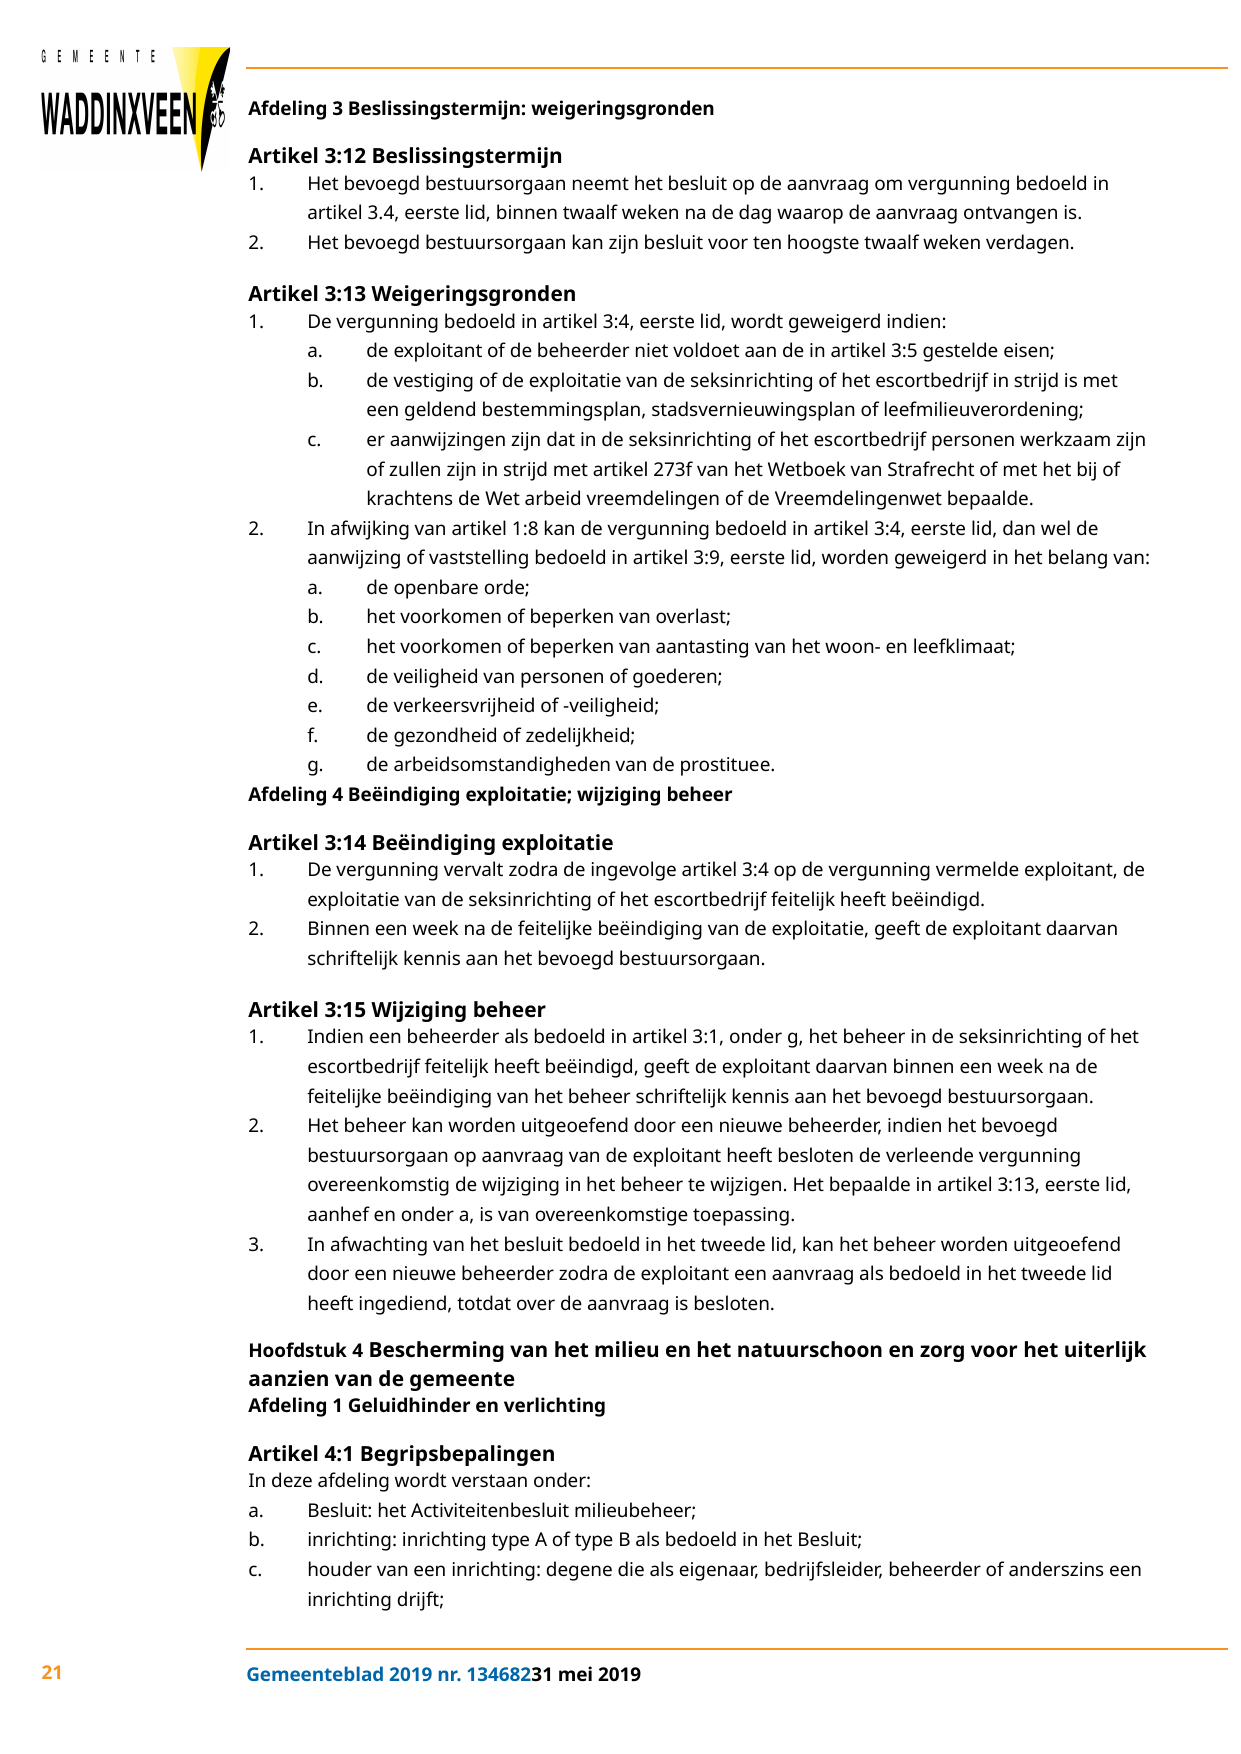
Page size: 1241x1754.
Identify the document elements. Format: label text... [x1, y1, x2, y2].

list er aanwijzingen zijn dat in de seksinrichting of het escortbedrijf personen werkzaam zijn of zullen zijn in strijd met artikel 273f van het Wetboek van Strafrecht of met het bij of krachtens de Wet arbeid vreemdelingen of de Vreemdelingenwet bepaalde. [307, 426, 1152, 511]
list de exploitant of de beheerder niet voldoet aan de in artikel 3:5 gestelde eisen; [307, 337, 1152, 363]
list De vergunning bedoeld in artikel 3:4, eerste lid, wordt geweigerd indien: [248, 308, 1152, 333]
list Het beheer kan worden uitgeoefend door een nieuwe beheerder, indien het bevoegd bestuursorgaan op aanvraag van de exploitant heeft besloten de verleende vergunning overeenkomstig de wijziging in het beheer te wijzigen. Het bepaalde in artikel 3:13, eerste lid, aanhef en onder a, is van overeenkomstige toepassing. [248, 1112, 1152, 1227]
list het voorkomen of beperken van aantasting van het woon- en leefklimaat; [307, 633, 1152, 659]
list de verkeersvrijheid of -veiligheid; [307, 692, 1152, 718]
list de gezondheid of zedelijkheid; [307, 722, 1152, 748]
text Artikel 3:13 Weigeringsgronden [248, 279, 1152, 308]
text Artikel 4:1 Begripsbepalingen [248, 1439, 1152, 1467]
text Artikel 3:15 Wijziging beheer [248, 995, 1152, 1024]
list de veiligheid van personen of goederen; [307, 663, 1152, 688]
picture [41, 47, 231, 172]
list de arbeidsomstandigheden van de prostituee. [307, 752, 1152, 777]
list houder van een inrichting: degene die als eigenaar, bedrijfsleider, beheerder of anderszins een inrichting drijft; [248, 1556, 1152, 1612]
list In afwachting van het besluit bedoeld in het tweede lid, kan het beheer worden uitgeoefend door een nieuwe beheerder zodra de exploitant een aanvraag als bedoeld in het tweede lid heeft ingediend, totdat over de aanvraag is besloten. [248, 1231, 1152, 1316]
list Indien een beheerder als bedoeld in artikel 3:1, onder g, het beheer in de seksinrichting of het escortbedrijf feitelijk heeft beëindigd, geeft de exploitant daarvan binnen een week na de feitelijke beëindiging van het beheer schriftelijk kennis aan het bevoegd bestuursorgaan. [248, 1024, 1152, 1109]
text In deze afdeling wordt verstaan onder: [248, 1467, 1152, 1493]
list de openbare orde; [307, 574, 1152, 600]
text Afdeling 3 Beslissingstermijn: weigeringsgronden [248, 95, 1152, 121]
list Besluit: het Activiteitenbesluit milieubeheer; [248, 1497, 1152, 1523]
text Artikel 3:12 Beslissingstermijn [248, 141, 1152, 170]
list In afwijking van artikel 1:8 kan de vergunning bedoeld in artikel 3:4, eerste lid, dan wel de aanwijzing of vaststelling bedoeld in artikel 3:9, eerste lid, worden geweigerd in het belang van: [248, 515, 1152, 570]
list het voorkomen of beperken van overlast; [307, 604, 1152, 629]
text Afdeling 4 Beëindiging exploitatie; wijziging beheer [248, 781, 1152, 807]
text Hoofdstuk 4 Bescherming van het milieu en het natuurschoon en zorg voor het uiterlijk aanzien van de gemeente [248, 1336, 1152, 1392]
list de vestiging of de exploitatie van de seksinrichting of het escortbedrijf in strijd is met een geldend bestemmingsplan, stadsvernieuwingsplan of leefmilieuverordening; [307, 367, 1152, 422]
text Afdeling 1 Geluidhinder en verlichting [248, 1392, 1152, 1418]
list Het bevoegd bestuursorgaan neemt het besluit op de aanvraag om vergunning bedoeld in artikel 3.4, eerste lid, binnen twaalf weken na de dag waarop de aanvraag ontvangen is. [248, 170, 1152, 225]
list inrichting: inrichting type A of type B als bedoeld in het Besluit; [248, 1527, 1152, 1552]
list Binnen een week na de feitelijke beëindiging van de exploitatie, geeft de exploitant daarvan schriftelijk kennis aan het bevoegd bestuursorgaan. [248, 915, 1152, 971]
text Artikel 3:14 Beëindiging exploitatie [248, 828, 1152, 856]
list De vergunning vervalt zodra de ingevolge artikel 3:4 op de vergunning vermelde exploitant, de exploitatie van de seksinrichting of het escortbedrijf feitelijk heeft beëindigd. [248, 856, 1152, 911]
list Het bevoegd bestuursorgaan kan zijn besluit voor ten hoogste twaalf weken verdagen. [248, 229, 1152, 255]
